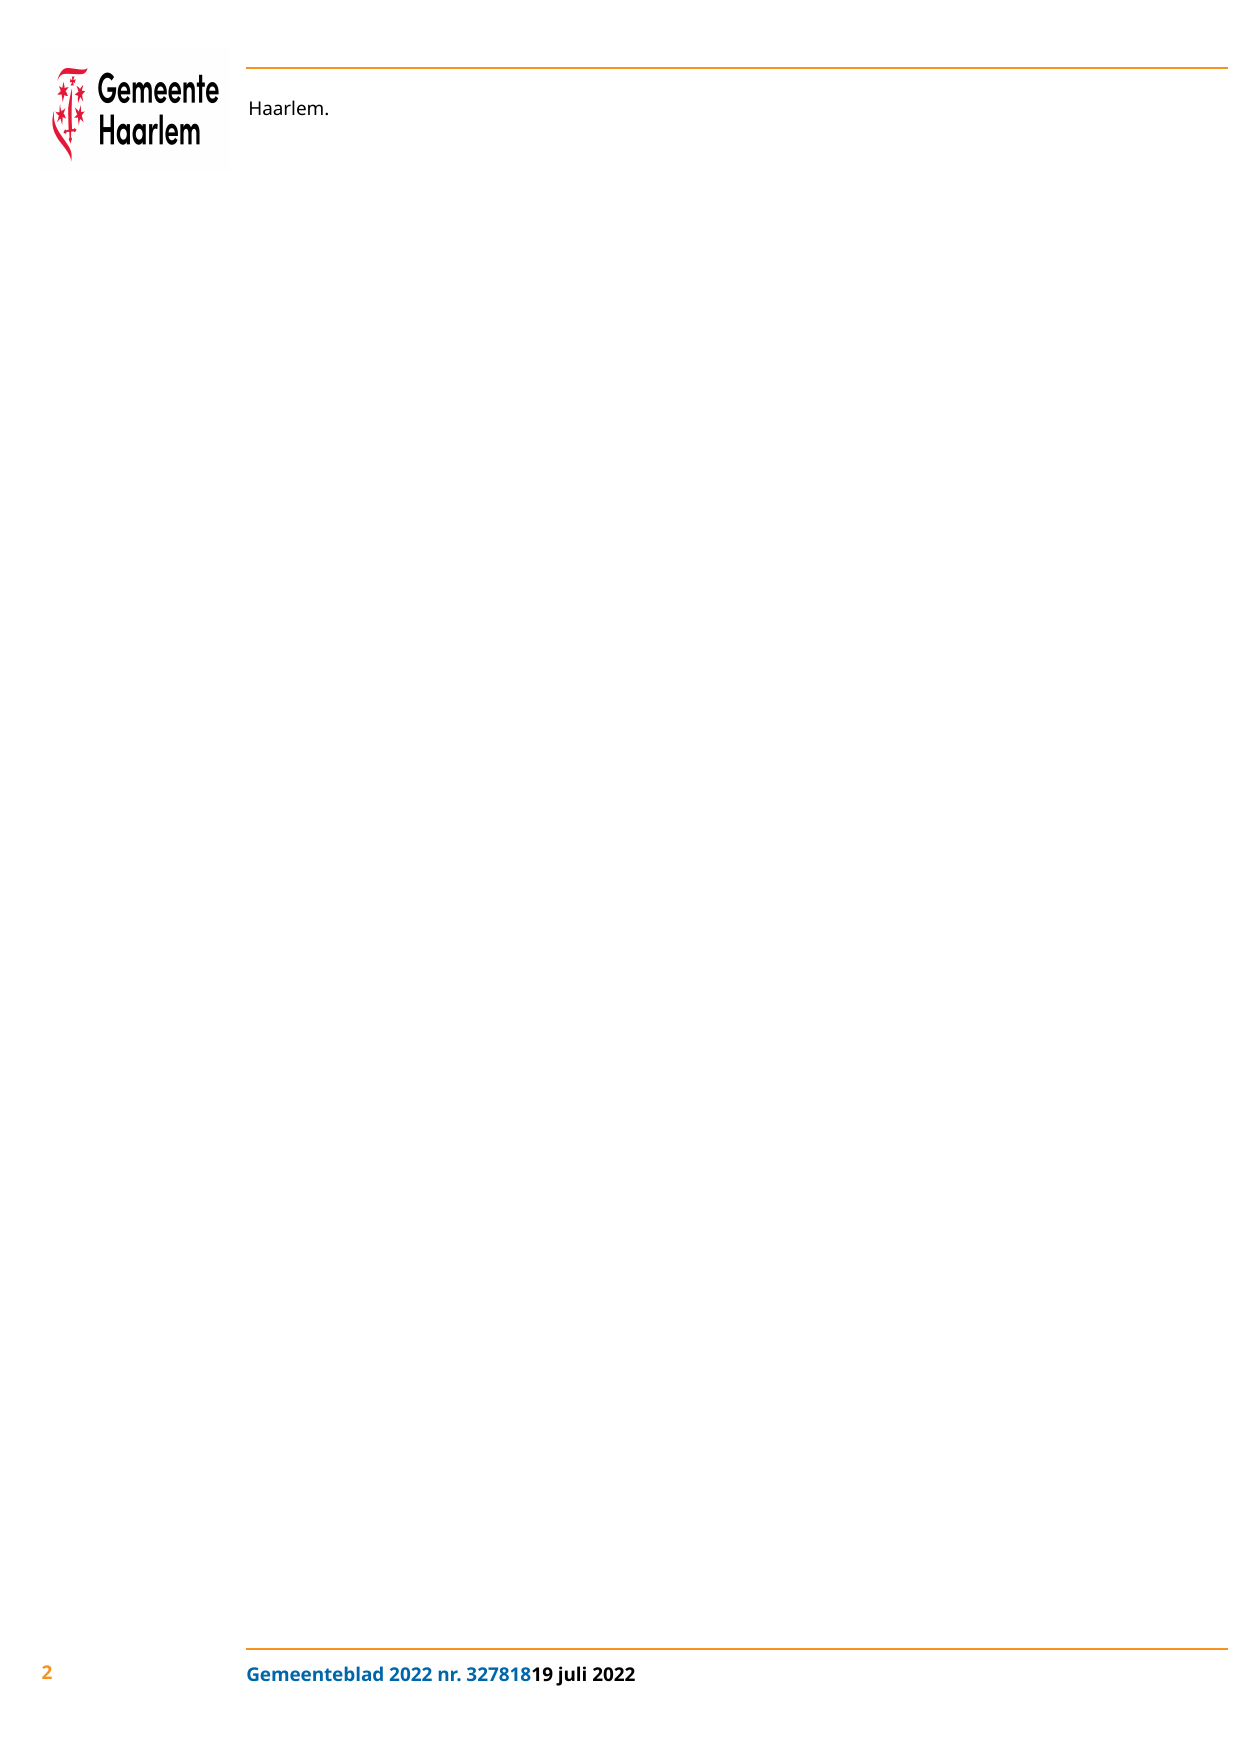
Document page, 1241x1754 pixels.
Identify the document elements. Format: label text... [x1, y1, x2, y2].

text Haarlem. [248, 95, 1152, 121]
picture [41, 47, 231, 172]
